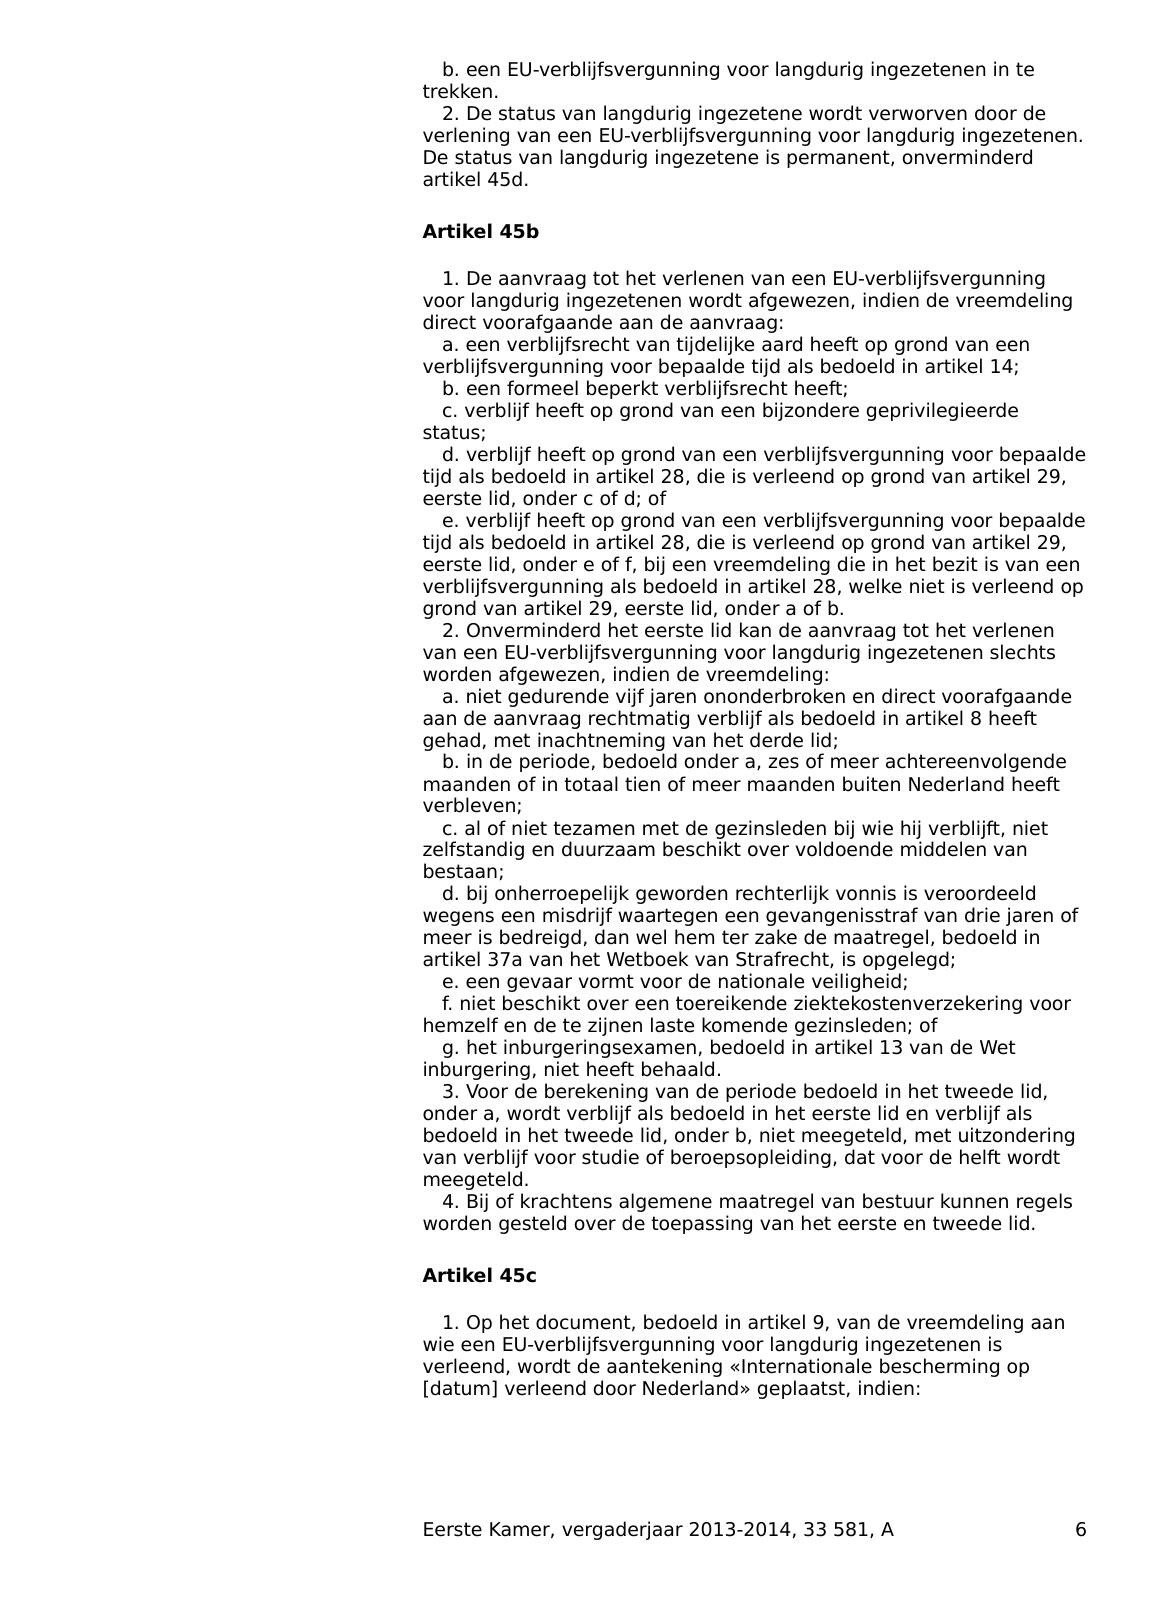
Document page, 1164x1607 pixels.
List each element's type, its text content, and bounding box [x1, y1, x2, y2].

text b. een formeel beperkt verblijfsrecht heeft; [422, 378, 1087, 400]
text 3. Voor de berekening van de periode bedoeld in het tweede lid, onder a, wordt verblijf als bedoeld in het eerste lid en verblijf als bedoeld in het tweede lid, onder b, niet meegeteld, met uitzondering van verblijf voor studie of beroepsopleiding, dat voor de helft wordt meegeteld. [422, 1081, 1087, 1191]
text c. verblijf heeft op grond van een bijzondere geprivilegieerde status; [422, 400, 1087, 444]
text e. een gevaar vormt voor de nationale veiligheid; [422, 971, 1087, 993]
text e. verblijf heeft op grond van een verblijfsvergunning voor bepaalde tijd als bedoeld in artikel 28, die is verleend op grond van artikel 29, eerste lid, onder e of f, bij een vreemdeling die in het bezit is van een verblijfsvergunning als bedoeld in artikel 28, welke niet is verleend op grond van artikel 29, eerste lid, onder a of b. [422, 510, 1087, 619]
subtitle Artikel 45c [422, 1265, 1087, 1287]
text 2. De status van langdurig ingezetene wordt verworven door de verlening van een EU-verblijfsvergunning voor langdurig ingezetenen. De status van langdurig ingezetene is permanent, onverminderd artikel 45d. [422, 103, 1087, 191]
text d. verblijf heeft op grond van een verblijfsvergunning voor bepaalde tijd als bedoeld in artikel 28, die is verleend op grond van artikel 29, eerste lid, onder c of d; of [422, 444, 1087, 510]
subtitle Artikel 45b [422, 221, 1087, 243]
text c. al of niet tezamen met de gezinsleden bij wie hij verblijft, niet zelfstandig en duurzaam beschikt over voldoende middelen van bestaan; [422, 817, 1087, 883]
text f. niet beschikt over een toereikende ziektekostenverzekering voor hemzelf en de te zijnen laste komende gezinsleden; of [422, 993, 1087, 1037]
text g. het inburgeringsexamen, bedoeld in artikel 13 van de Wet inburgering, niet heeft behaald. [422, 1037, 1087, 1081]
text b. in de periode, bedoeld onder a, zes of meer achtereenvolgende maanden of in totaal tien of meer maanden buiten Nederland heeft verbleven; [422, 751, 1087, 817]
text 2. Onverminderd het eerste lid kan de aanvraag tot het verlenen van een EU-verblijfsvergunning voor langdurig ingezetenen slechts worden afgewezen, indien de vreemdeling: [422, 619, 1087, 686]
text 1. De aanvraag tot het verlenen van een EU-verblijfsvergunning voor langdurig ingezetenen wordt afgewezen, indien de vreemdeling direct voorafgaande aan de aanvraag: [422, 268, 1087, 334]
text b. een EU-verblijfsvergunning voor langdurig ingezetenen in te trekken. [422, 59, 1087, 103]
text a. een verblijfsrecht van tijdelijke aard heeft op grond van een verblijfsvergunning voor bepaalde tijd als bedoeld in artikel 14; [422, 334, 1087, 378]
text d. bij onherroepelijk geworden rechterlijk vonnis is veroordeeld wegens een misdrijf waartegen een gevangenisstraf van drie jaren of meer is bedreigd, dan wel hem ter zake de maatregel, bedoeld in artikel 37a van het Wetboek van Strafrecht, is opgelegd; [422, 883, 1087, 971]
text 4. Bij of krachtens algemene maatregel van bestuur kunnen regels worden gesteld over de toepassing van het eerste en tweede lid. [422, 1191, 1087, 1235]
text a. niet gedurende vijf jaren ononderbroken en direct voorafgaande aan de aanvraag rechtmatig verblijf als bedoeld in artikel 8 heeft gehad, met inachtneming van het derde lid; [422, 686, 1087, 751]
text 1. Op het document, bedoeld in artikel 9, van de vreemdeling aan wie een EU-verblijfsvergunning voor langdurig ingezetenen is verleend, wordt de aantekening «Internationale bescherming op [datum] verleend door Nederland» geplaatst, indien: [422, 1312, 1087, 1400]
